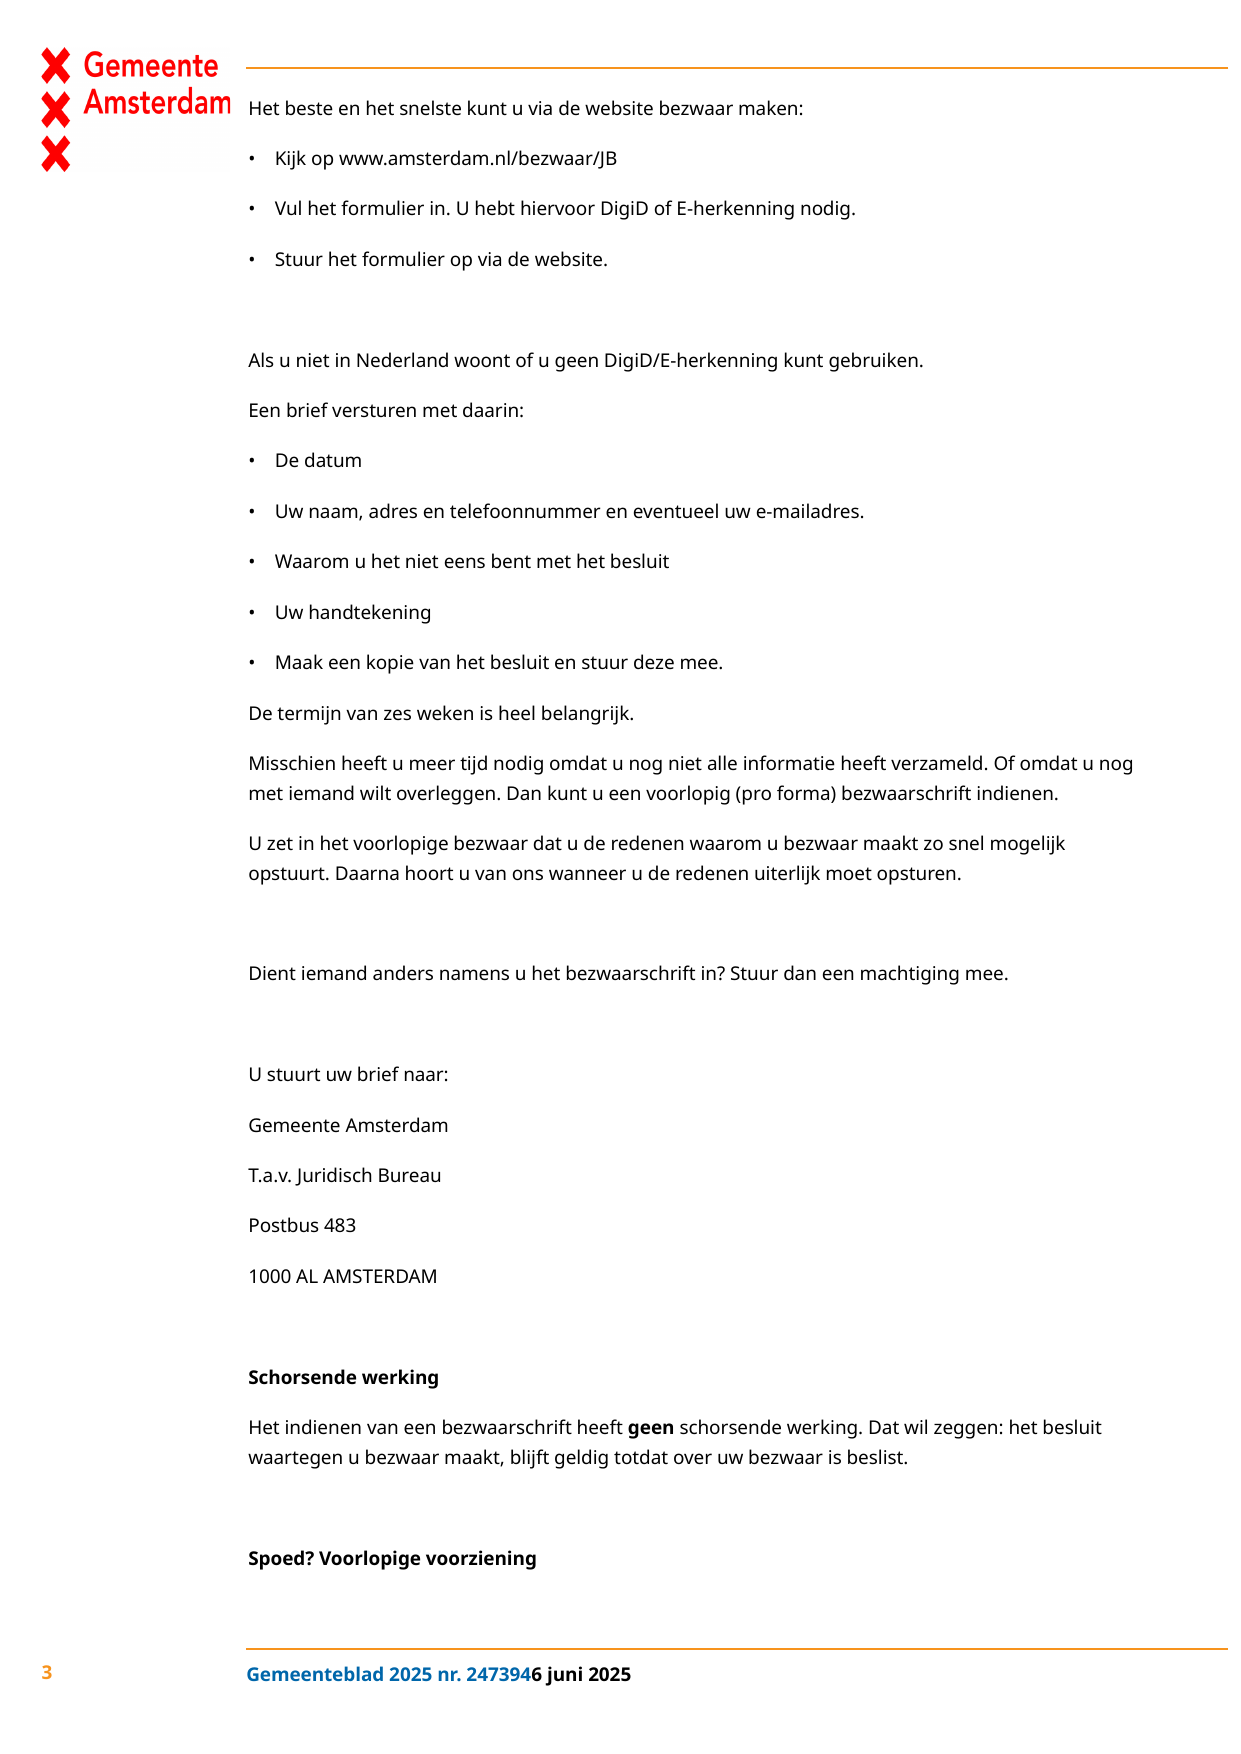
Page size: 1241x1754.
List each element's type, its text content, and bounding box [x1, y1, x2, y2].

text Het beste en het snelste kunt u via de website bezwaar maken: [248, 95, 1152, 121]
text 1000 AL AMSTERDAM [248, 1263, 1152, 1289]
text Een brief versturen met daarin: [248, 397, 1152, 423]
text • Uw handtekening [248, 599, 1152, 625]
text Postbus 483 [248, 1213, 1152, 1238]
text • Maak een kopie van het besluit en stuur deze mee. [248, 649, 1152, 675]
text Het indienen van een bezwaarschrift heeft geen schorsende werking. Dat wil zeggen: het besluit waartegen u bezwaar maakt, blijft geldig totdat over uw bezwaar is beslist. [248, 1414, 1152, 1470]
text U stuurt uw brief naar: [248, 1061, 1152, 1087]
text Spoed? Voorlopige voorziening [248, 1545, 1152, 1571]
text • Vul het formulier in. U hebt hiervoor DigiD of E-herkenning nodig. [248, 196, 1152, 221]
text • Stuur het formulier op via de website. [248, 246, 1152, 272]
picture [41, 47, 231, 172]
text Dient iemand anders namens u het bezwaarschrift in? Stuur dan een machtiging mee. [248, 961, 1152, 986]
text T.a.v. Juridisch Bureau [248, 1162, 1152, 1188]
text Gemeente Amsterdam [248, 1112, 1152, 1138]
text Als u niet in Nederland woont of u geen DigiD/E-herkenning kunt gebruiken. [248, 347, 1152, 373]
text U zet in het voorlopige bezwaar dat u de redenen waarom u bezwaar maakt zo snel mogelijk opstuurt. Daarna hoort u van ons wanneer u de redenen uiterlijk moet opsturen. [248, 830, 1152, 886]
text Schorsende werking [248, 1364, 1152, 1390]
text • De datum [248, 448, 1152, 473]
text • Waarom u het niet eens bent met het besluit [248, 548, 1152, 574]
text De termijn van zes weken is heel belangrijk. [248, 700, 1152, 726]
text Misschien heeft u meer tijd nodig omdat u nog niet alle informatie heeft verzameld. Of omdat u nog met iemand wilt overleggen. Dan kunt u een voorlopig (pro forma) bezwaarschrift indienen. [248, 750, 1152, 806]
text • Kijk op www.amsterdam.nl/bezwaar/JB [248, 145, 1152, 171]
text • Uw naam, adres en telefoonnummer en eventueel uw e-mailadres. [248, 498, 1152, 524]
